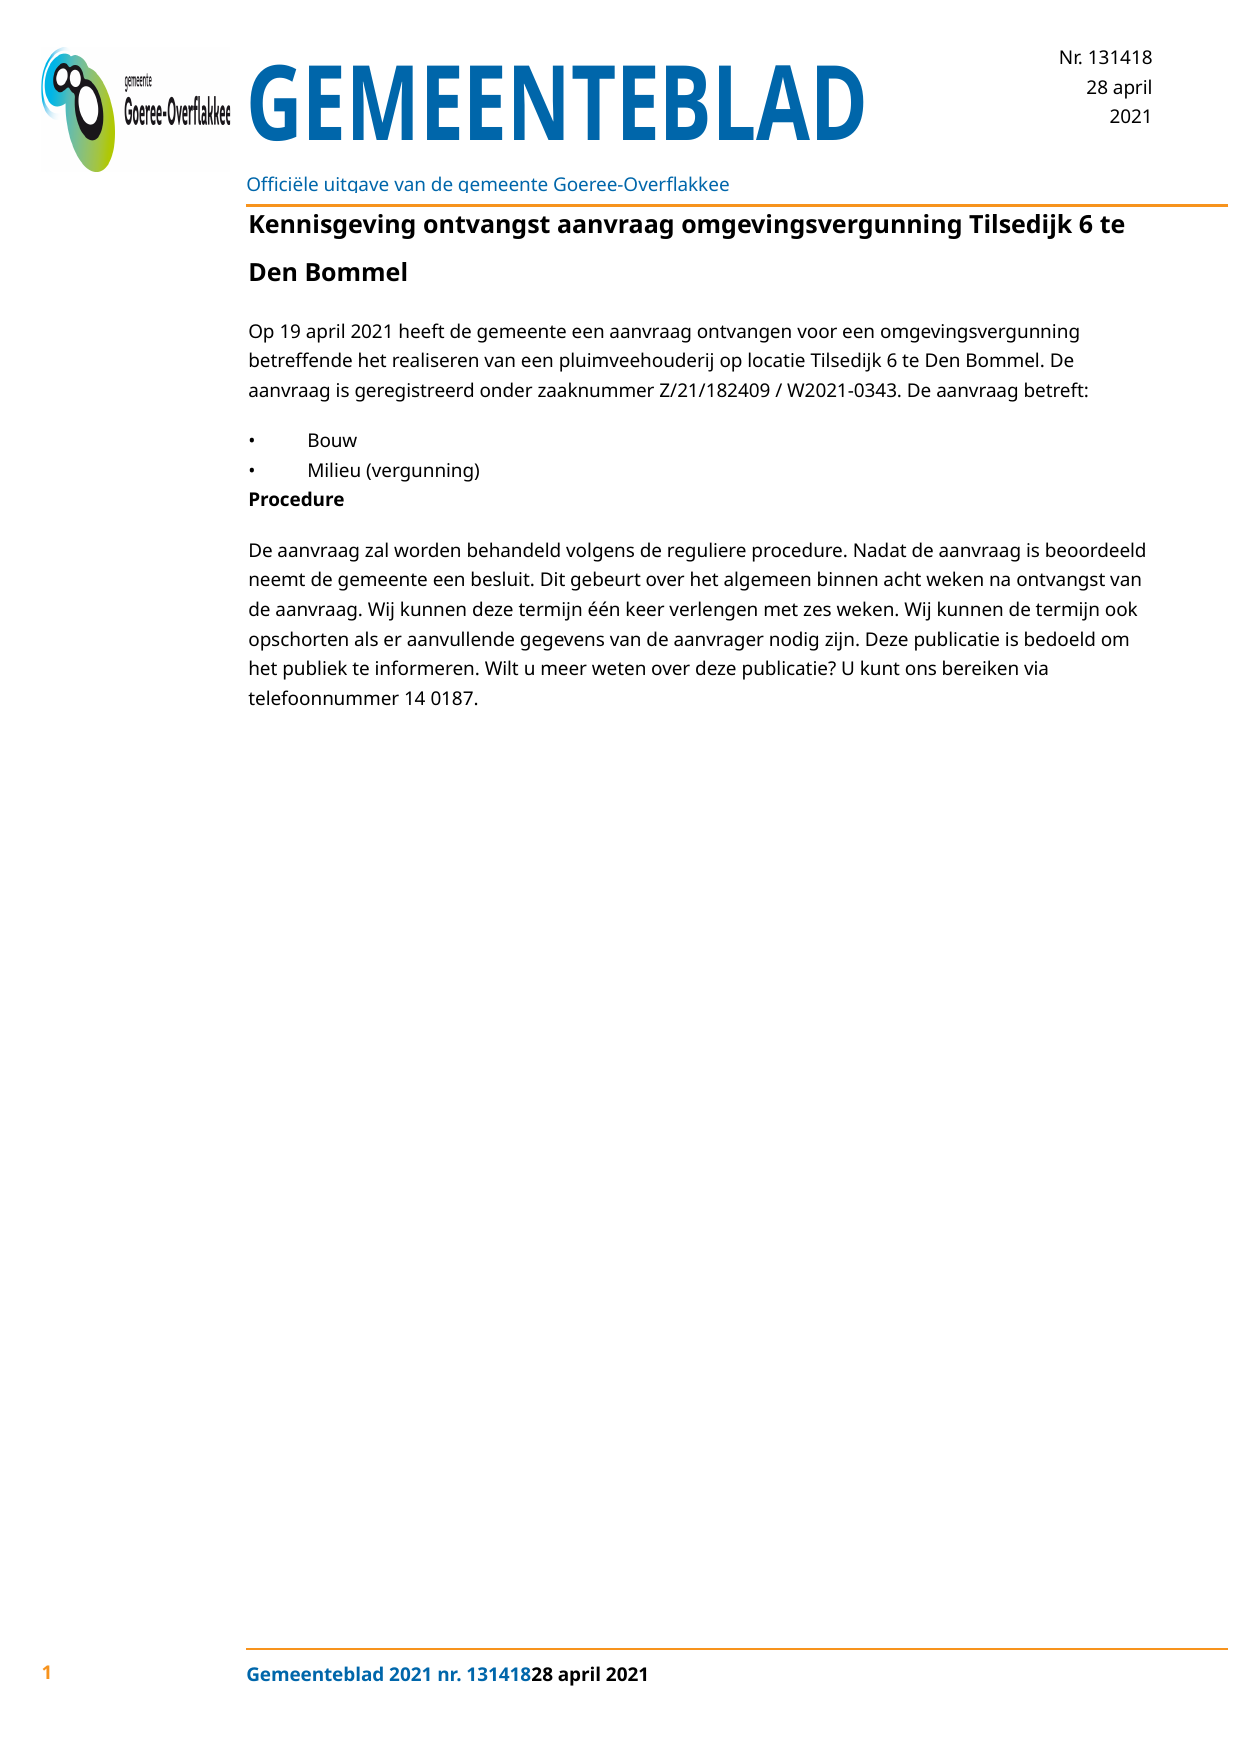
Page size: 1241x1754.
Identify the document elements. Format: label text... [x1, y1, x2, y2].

text Op 19 april 2021 heeft de gemeente een aanvraag ontvangen voor een omgevingsvergunning betreffende het realiseren van een pluimveehouderij op locatie Tilsedijk 6 te Den Bommel. De aanvraag is geregistreerd onder zaaknummer Z/21/182409 / W2021-0343. De aanvraag betreft: [248, 318, 1152, 403]
text De aanvraag zal worden behandeld volgens de reguliere procedure. Nadat de aanvraag is beoordeeld neemt de gemeente een besluit. Dit gebeurt over het algemeen binnen acht weken na ontvangst van de aanvraag. Wij kunnen deze termijn één keer verlengen met zes weken. Wij kunnen de termijn ook opschorten als er aanvullende gegevens van de aanvrager nodig zijn. Deze publicatie is bedoeld om het publiek te informeren. Wilt u meer weten over deze publicatie? U kunt ons bereiken via telefoonnummer 14 0187. [248, 537, 1152, 711]
text Procedure [248, 487, 1152, 512]
picture [41, 47, 231, 172]
list Bouw [248, 427, 1152, 453]
text Kennisgeving ontvangst aanvraag omgevingsvergunning Tilsedijk 6 te Den Bommel [248, 207, 1152, 288]
list Milieu (vergunning) [248, 457, 1152, 483]
